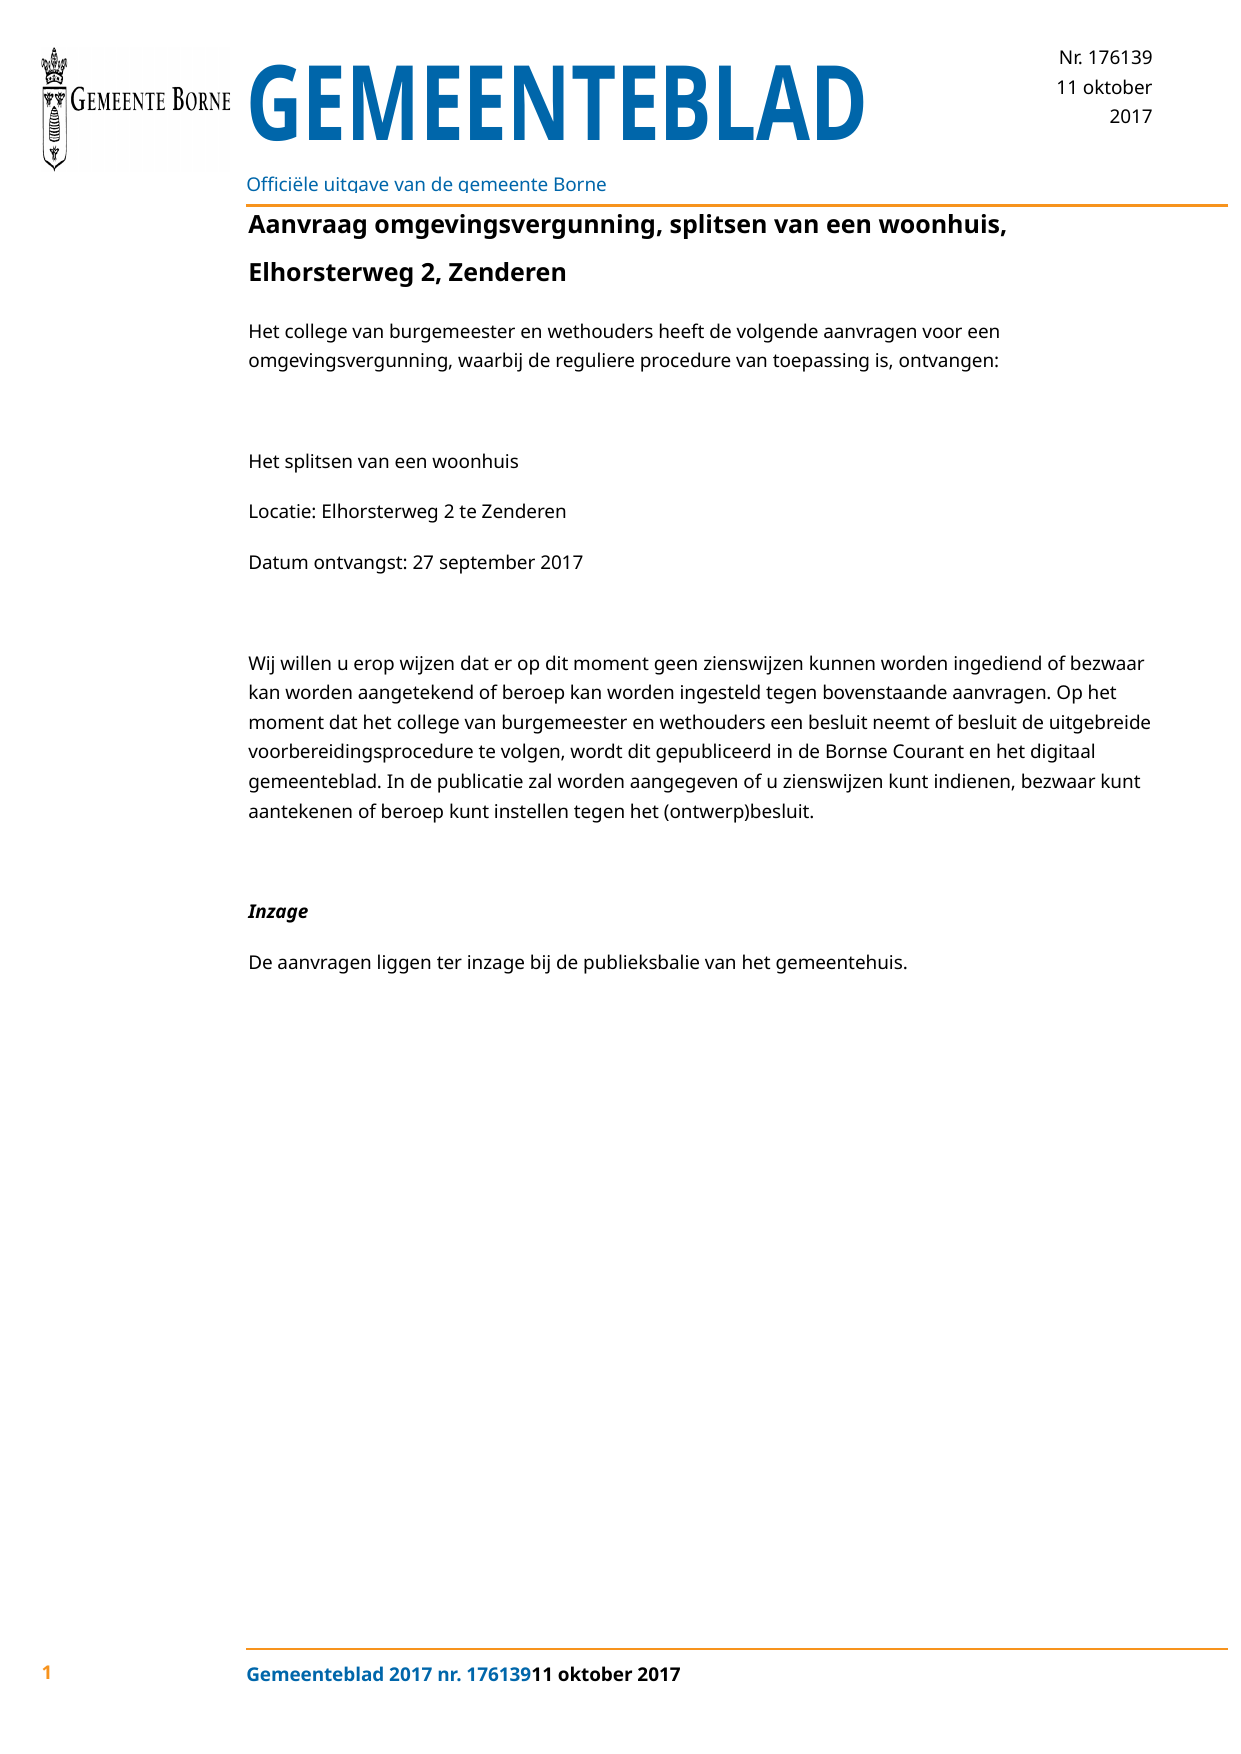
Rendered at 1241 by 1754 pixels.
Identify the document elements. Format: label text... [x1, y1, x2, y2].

text Het college van burgemeester en wethouders heeft de volgende aanvragen voor een omgevingsvergunning, waarbij de reguliere procedure van toepassing is, ontvangen: [248, 318, 1152, 373]
text Inzage [248, 899, 1152, 924]
picture [41, 47, 231, 172]
text Wij willen u erop wijzen dat er op dit moment geen zienswijzen kunnen worden ingediend of bezwaar kan worden aangetekend of beroep kan worden ingesteld tegen bovenstaande aanvragen. Op het moment dat het college van burgemeester en wethouders een besluit neemt of besluit de uitgebreide voorbereidingsprocedure te volgen, wordt dit gepubliceerd in de Bornse Courant en het digitaal gemeenteblad. In de publicatie zal worden aangegeven of u zienswijzen kunt indienen, bezwaar kunt aantekenen of beroep kunt instellen tegen het (ontwerp)besluit. [248, 650, 1152, 824]
text Datum ontvangst: 27 september 2017 [248, 549, 1152, 575]
text Het splitsen van een woonhuis [248, 448, 1152, 474]
text De aanvragen liggen ter inzage bij de publieksbalie van het gemeentehuis. [248, 949, 1152, 975]
text Aanvraag omgevingsvergunning, splitsen van een woonhuis, Elhorsterweg 2, Zenderen [248, 207, 1152, 288]
text Locatie: Elhorsterweg 2 te Zenderen [248, 499, 1152, 524]
